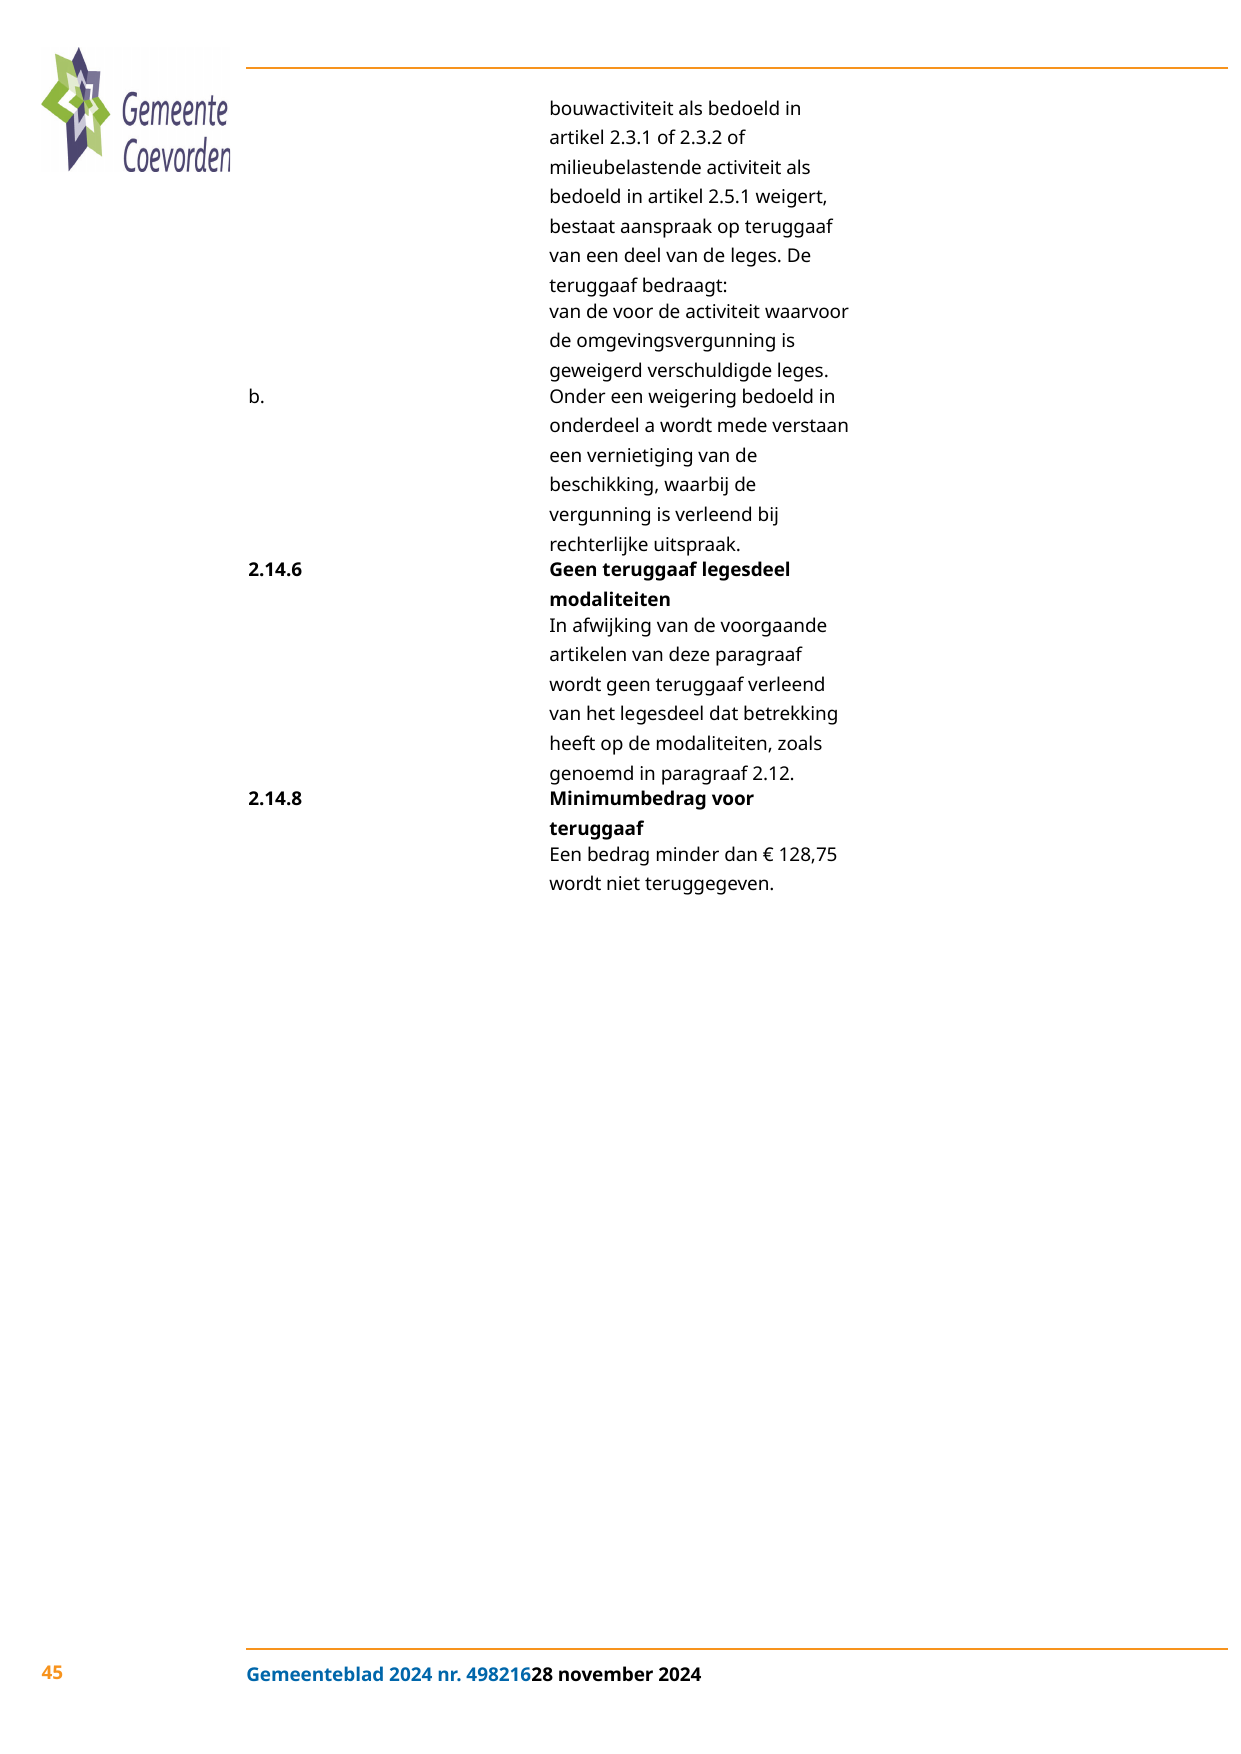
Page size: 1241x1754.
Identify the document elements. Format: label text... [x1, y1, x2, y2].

picture [41, 47, 231, 172]
table_cell [850, 95, 1152, 298]
table_cell [850, 841, 1152, 896]
table_cell [850, 298, 1152, 383]
table_cell [248, 841, 549, 896]
table_cell Minimumbedrag voor teruggaaf [549, 786, 850, 841]
table_cell Geen teruggaaf legesdeel modaliteiten [549, 557, 850, 612]
table_cell In afwijking van de voorgaande artikelen van deze paragraaf wordt geen teruggaaf verleend van het legesdeel dat betrekking heeft op de modaliteiten, zoals genoemd in paragraaf 2.12. [549, 612, 850, 786]
table_cell 2.14.6 [248, 557, 549, 612]
table_cell [850, 786, 1152, 841]
table_cell Onder een weigering bedoeld in onderdeel a wordt mede verstaan een vernietiging van de beschikking, waarbij de vergunning is verleend bij rechterlijke uitspraak. [549, 383, 850, 557]
table_cell 2.14.8 [248, 786, 549, 841]
table_cell [850, 557, 1152, 612]
table_cell Een bedrag minder dan € 128,75 wordt niet teruggegeven. [549, 841, 850, 896]
table_cell [248, 95, 549, 298]
table_cell bouwactiviteit als bedoeld in artikel 2.3.1 of 2.3.2 of milieubelastende activiteit als bedoeld in artikel 2.5.1 weigert, bestaat aanspraak op teruggaaf van een deel van de leges. De teruggaaf bedraagt: [549, 95, 850, 298]
table_cell [850, 383, 1152, 557]
table_cell [248, 298, 549, 383]
table_cell [850, 612, 1152, 786]
table_cell [248, 612, 549, 786]
table_cell b. [248, 383, 549, 557]
table_cell van de voor de activiteit waarvoor de omgevingsvergunning is geweigerd verschuldigde leges. [549, 298, 850, 383]
